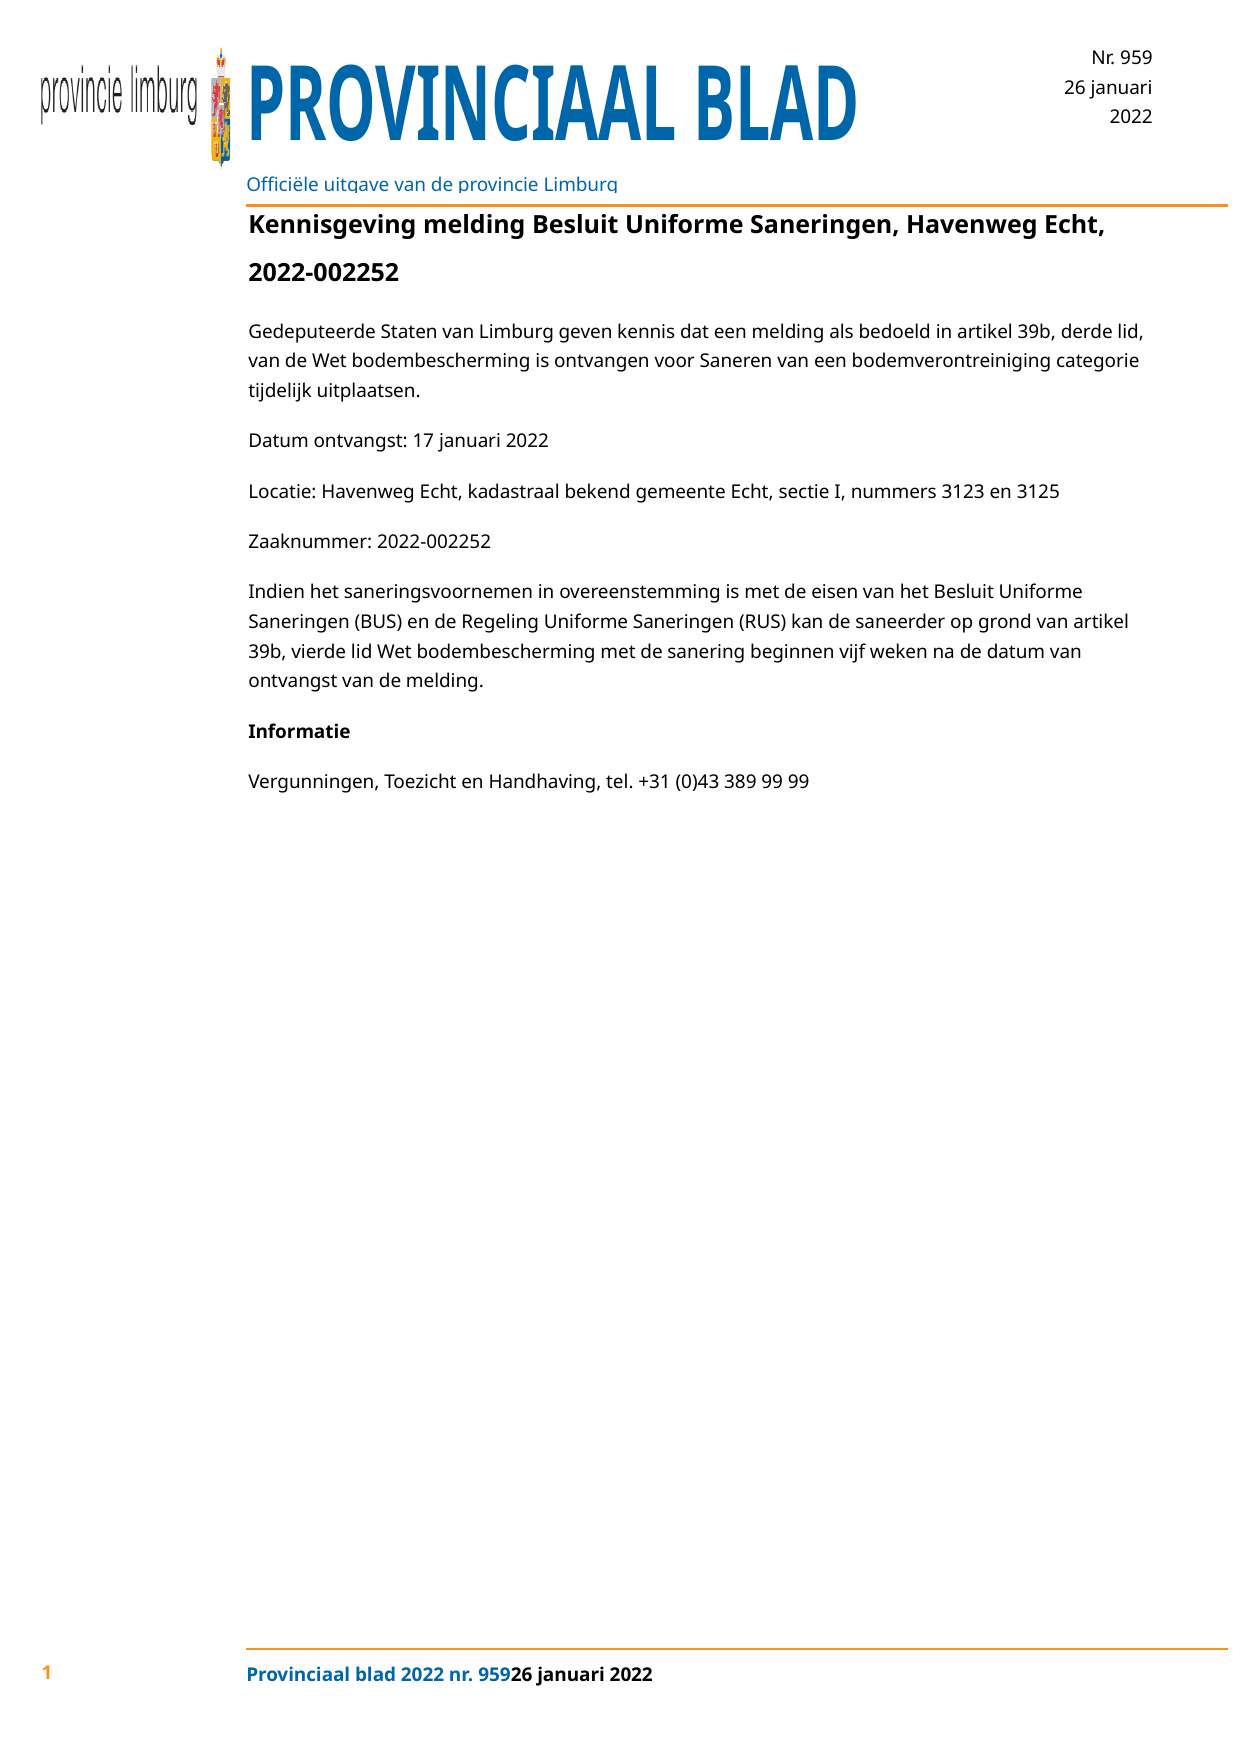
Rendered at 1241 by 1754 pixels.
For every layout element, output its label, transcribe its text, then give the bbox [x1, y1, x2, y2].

text Informatie [248, 718, 1152, 744]
text Vergunningen, Toezicht en Handhaving, tel. +31 (0)43 389 99 99 [248, 768, 1152, 794]
text Indien het saneringsvoornemen in overeenstemming is met de eisen van het Besluit Uniforme Saneringen (BUS) en de Regeling Uniforme Saneringen (RUS) kan de saneerder op grond van artikel 39b, vierde lid Wet bodembescherming met de sanering beginnen vijf weken na de datum van ontvangst van de melding. [248, 579, 1152, 693]
text Kennisgeving melding Besluit Uniforme Saneringen, Havenweg Echt, 2022-002252 [248, 207, 1152, 288]
text Gedeputeerde Staten van Limburg geven kennis dat een melding als bedoeld in artikel 39b, derde lid, van de Wet bodembescherming is ontvangen voor Saneren van een bodemverontreiniging categorie tijdelijk uitplaatsen. [248, 318, 1152, 403]
text Datum ontvangst: 17 januari 2022 [248, 427, 1152, 453]
text Zaaknummer: 2022-002252 [248, 528, 1152, 554]
text Locatie: Havenweg Echt, kadastraal bekend gemeente Echt, sectie I, nummers 3123 en 3125 [248, 478, 1152, 504]
picture [41, 47, 231, 172]
